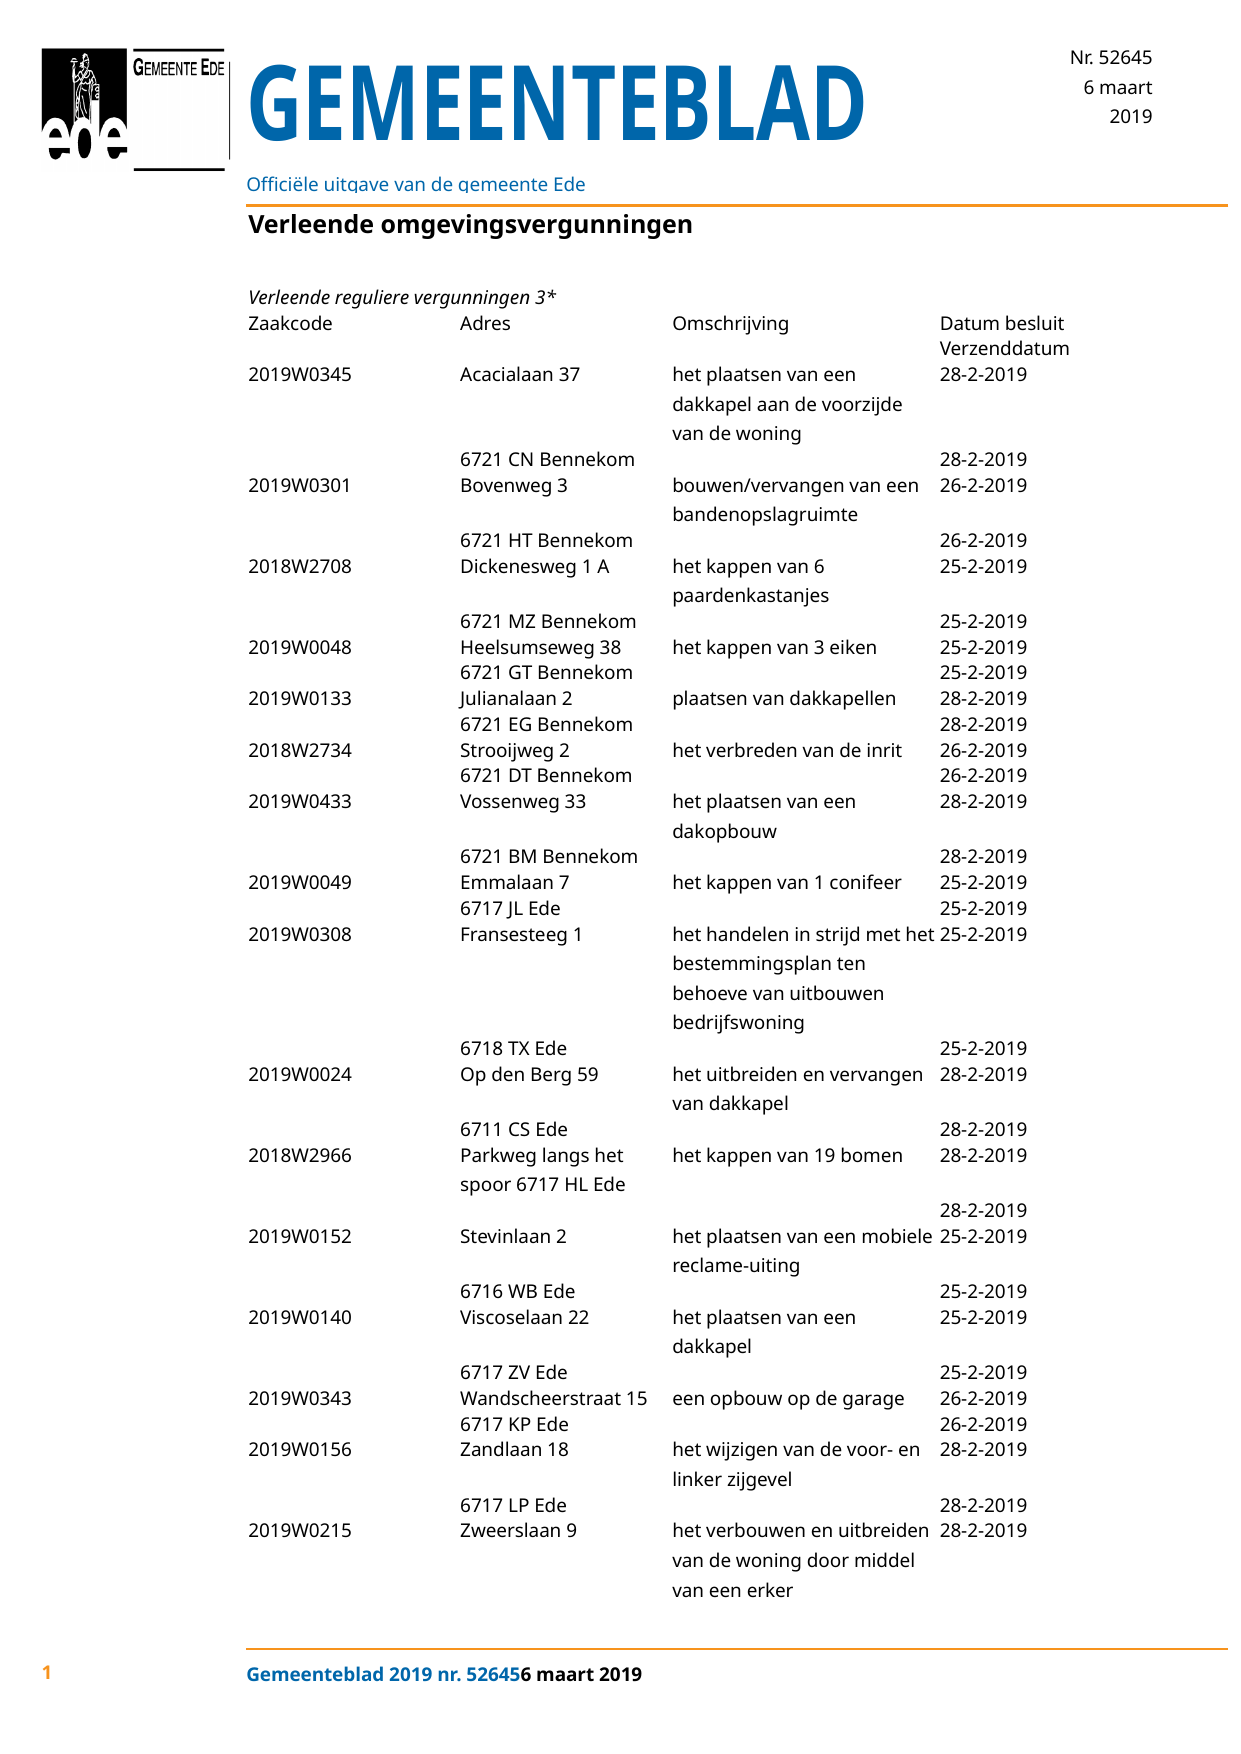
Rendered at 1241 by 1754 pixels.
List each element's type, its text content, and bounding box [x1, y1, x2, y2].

table_cell 26-2-2019 [940, 1411, 1152, 1437]
table_cell 6721 CN Bennekom [460, 446, 672, 472]
table_cell [248, 763, 460, 788]
table_cell 25-2-2019 [940, 1359, 1152, 1385]
table_cell 6721 HT Bennekom [460, 527, 672, 553]
table_cell 28-2-2019 [940, 1116, 1152, 1142]
table_cell een opbouw op de garage [672, 1385, 939, 1411]
table_cell Verzenddatum [940, 335, 1152, 361]
table_cell [248, 711, 460, 737]
table_cell Zweerslaan 9 [460, 1518, 672, 1602]
table_cell [672, 1116, 939, 1142]
table_cell Heelsumseweg 38 [460, 634, 672, 659]
table_header Omschrijving [672, 310, 939, 335]
table_header Zaakcode [248, 310, 460, 335]
table_cell [672, 711, 939, 737]
table_cell Dickenesweg 1 A [460, 553, 672, 608]
table_cell 25-2-2019 [940, 895, 1152, 921]
table_cell 6721 DT Bennekom [460, 763, 672, 788]
table_cell plaatsen van dakkapellen [672, 685, 939, 711]
table_cell [672, 1278, 939, 1304]
table_cell 2019W0215 [248, 1518, 460, 1602]
table_cell 25-2-2019 [940, 1278, 1152, 1304]
table_cell 28-2-2019 [940, 1197, 1152, 1223]
table_cell 6721 BM Bennekom [460, 844, 672, 869]
table_cell het kappen van 19 bomen [672, 1142, 939, 1197]
table_cell Strooijweg 2 [460, 737, 672, 762]
table_cell het verbreden van de inrit [672, 737, 939, 762]
table_cell 2019W0024 [248, 1061, 460, 1116]
table_cell [248, 446, 460, 472]
table_cell het plaatsen van een dakopbouw [672, 788, 939, 843]
table_cell 6717 ZV Ede [460, 1359, 672, 1385]
table_cell [672, 844, 939, 869]
table_cell Bovenweg 3 [460, 472, 672, 527]
table_header Adres [460, 310, 672, 335]
table_cell 2019W0345 [248, 361, 460, 446]
table_cell 2018W2708 [248, 553, 460, 608]
table_cell 25-2-2019 [940, 608, 1152, 634]
table_cell 2019W0048 [248, 634, 460, 659]
table_cell 2019W0343 [248, 1385, 460, 1411]
table_cell het uitbreiden en vervangen van dakkapel [672, 1061, 939, 1116]
table_cell 6718 TX Ede [460, 1035, 672, 1061]
table_cell [248, 660, 460, 685]
table_cell 6717 KP Ede [460, 1411, 672, 1437]
table_cell [672, 1035, 939, 1061]
table_cell Acacialaan 37 [460, 361, 672, 446]
table_header Datum besluit [940, 310, 1152, 335]
table_cell Parkweg langs het spoor 6717 HL Ede [460, 1142, 672, 1197]
table_cell het kappen van 6 paardenkastanjes [672, 553, 939, 608]
table_cell het verbouwen en uitbreiden van de woning door middel van een erker [672, 1518, 939, 1602]
table_cell 6721 MZ Bennekom [460, 608, 672, 634]
table_cell 26-2-2019 [940, 1385, 1152, 1411]
table_cell 28-2-2019 [940, 361, 1152, 446]
table_cell 6716 WB Ede [460, 1278, 672, 1304]
table_cell het kappen van 1 conifeer [672, 869, 939, 895]
table_cell Fransesteeg 1 [460, 921, 672, 1035]
table_cell 25-2-2019 [940, 921, 1152, 1035]
table_cell 6721 EG Bennekom [460, 711, 672, 737]
text Verleende reguliere vergunningen 3* [248, 284, 1152, 309]
table_cell 2019W0433 [248, 788, 460, 843]
table_cell 2019W0308 [248, 921, 460, 1035]
table_cell het plaatsen van een dakkapel aan de voorzijde van de woning [672, 361, 939, 446]
table_cell 28-2-2019 [940, 685, 1152, 711]
table_cell [672, 895, 939, 921]
table_cell Viscoselaan 22 [460, 1304, 672, 1359]
text Verleende omgevingsvergunningen [248, 207, 1152, 241]
table_cell [248, 1492, 460, 1518]
table_cell [672, 1492, 939, 1518]
table_cell 25-2-2019 [940, 660, 1152, 685]
table_cell [248, 1116, 460, 1142]
table_cell 28-2-2019 [940, 1061, 1152, 1116]
table_cell [672, 335, 939, 361]
table_cell 26-2-2019 [940, 737, 1152, 762]
table_cell Vossenweg 33 [460, 788, 672, 843]
table_cell 25-2-2019 [940, 1223, 1152, 1278]
table_cell het wijzigen van de voor- en linker zijgevel [672, 1437, 939, 1492]
table_cell 2018W2734 [248, 737, 460, 762]
table_cell [248, 1278, 460, 1304]
table_cell 28-2-2019 [940, 788, 1152, 843]
table_cell [248, 844, 460, 869]
table_cell 2019W0152 [248, 1223, 460, 1278]
table_cell 6717 JL Ede [460, 895, 672, 921]
table_cell Wandscheerstraat 15 [460, 1385, 672, 1411]
table_cell [672, 527, 939, 553]
table_cell 26-2-2019 [940, 472, 1152, 527]
table_cell [248, 527, 460, 553]
table_cell 28-2-2019 [940, 1142, 1152, 1197]
table_cell 2018W2966 [248, 1142, 460, 1197]
table_cell [672, 1359, 939, 1385]
table_cell [460, 335, 672, 361]
table_cell Zandlaan 18 [460, 1437, 672, 1492]
table_cell 26-2-2019 [940, 527, 1152, 553]
table_cell 25-2-2019 [940, 869, 1152, 895]
table_cell [672, 763, 939, 788]
table_cell 28-2-2019 [940, 1437, 1152, 1492]
table_cell het plaatsen van een dakkapel [672, 1304, 939, 1359]
table_cell 2019W0156 [248, 1437, 460, 1492]
table_cell 25-2-2019 [940, 1304, 1152, 1359]
table_cell [248, 1035, 460, 1061]
table_cell 2019W0133 [248, 685, 460, 711]
table_cell Op den Berg 59 [460, 1061, 672, 1116]
table_cell [248, 1197, 460, 1223]
table_cell Julianalaan 2 [460, 685, 672, 711]
table_cell 28-2-2019 [940, 844, 1152, 869]
table_cell 28-2-2019 [940, 1518, 1152, 1602]
table_cell 6721 GT Bennekom [460, 660, 672, 685]
table_cell 2019W0301 [248, 472, 460, 527]
table_cell [248, 1359, 460, 1385]
table_cell 26-2-2019 [940, 763, 1152, 788]
table_cell [460, 1197, 672, 1223]
table_cell 25-2-2019 [940, 1035, 1152, 1061]
table_cell [672, 660, 939, 685]
table_cell 25-2-2019 [940, 634, 1152, 659]
table_cell het kappen van 3 eiken [672, 634, 939, 659]
table_cell het handelen in strijd met het bestemmingsplan ten behoeve van uitbouwen bedrijfswoning [672, 921, 939, 1035]
table_cell Stevinlaan 2 [460, 1223, 672, 1278]
picture [41, 47, 231, 172]
table_cell 6711 CS Ede [460, 1116, 672, 1142]
table_cell bouwen/vervangen van een bandenopslagruimte [672, 472, 939, 527]
table_cell het plaatsen van een mobiele reclame-uiting [672, 1223, 939, 1278]
table_cell Emmalaan 7 [460, 869, 672, 895]
table_cell [248, 895, 460, 921]
table_cell 2019W0140 [248, 1304, 460, 1359]
table_cell 28-2-2019 [940, 1492, 1152, 1518]
table_cell [248, 1411, 460, 1437]
table_cell [248, 335, 460, 361]
table_cell [672, 608, 939, 634]
table_cell 2019W0049 [248, 869, 460, 895]
table_cell 6717 LP Ede [460, 1492, 672, 1518]
table_cell [672, 1197, 939, 1223]
table_cell [672, 1411, 939, 1437]
table_cell [248, 608, 460, 634]
table_cell [672, 446, 939, 472]
table_cell 28-2-2019 [940, 711, 1152, 737]
table_cell 28-2-2019 [940, 446, 1152, 472]
table_cell 25-2-2019 [940, 553, 1152, 608]
